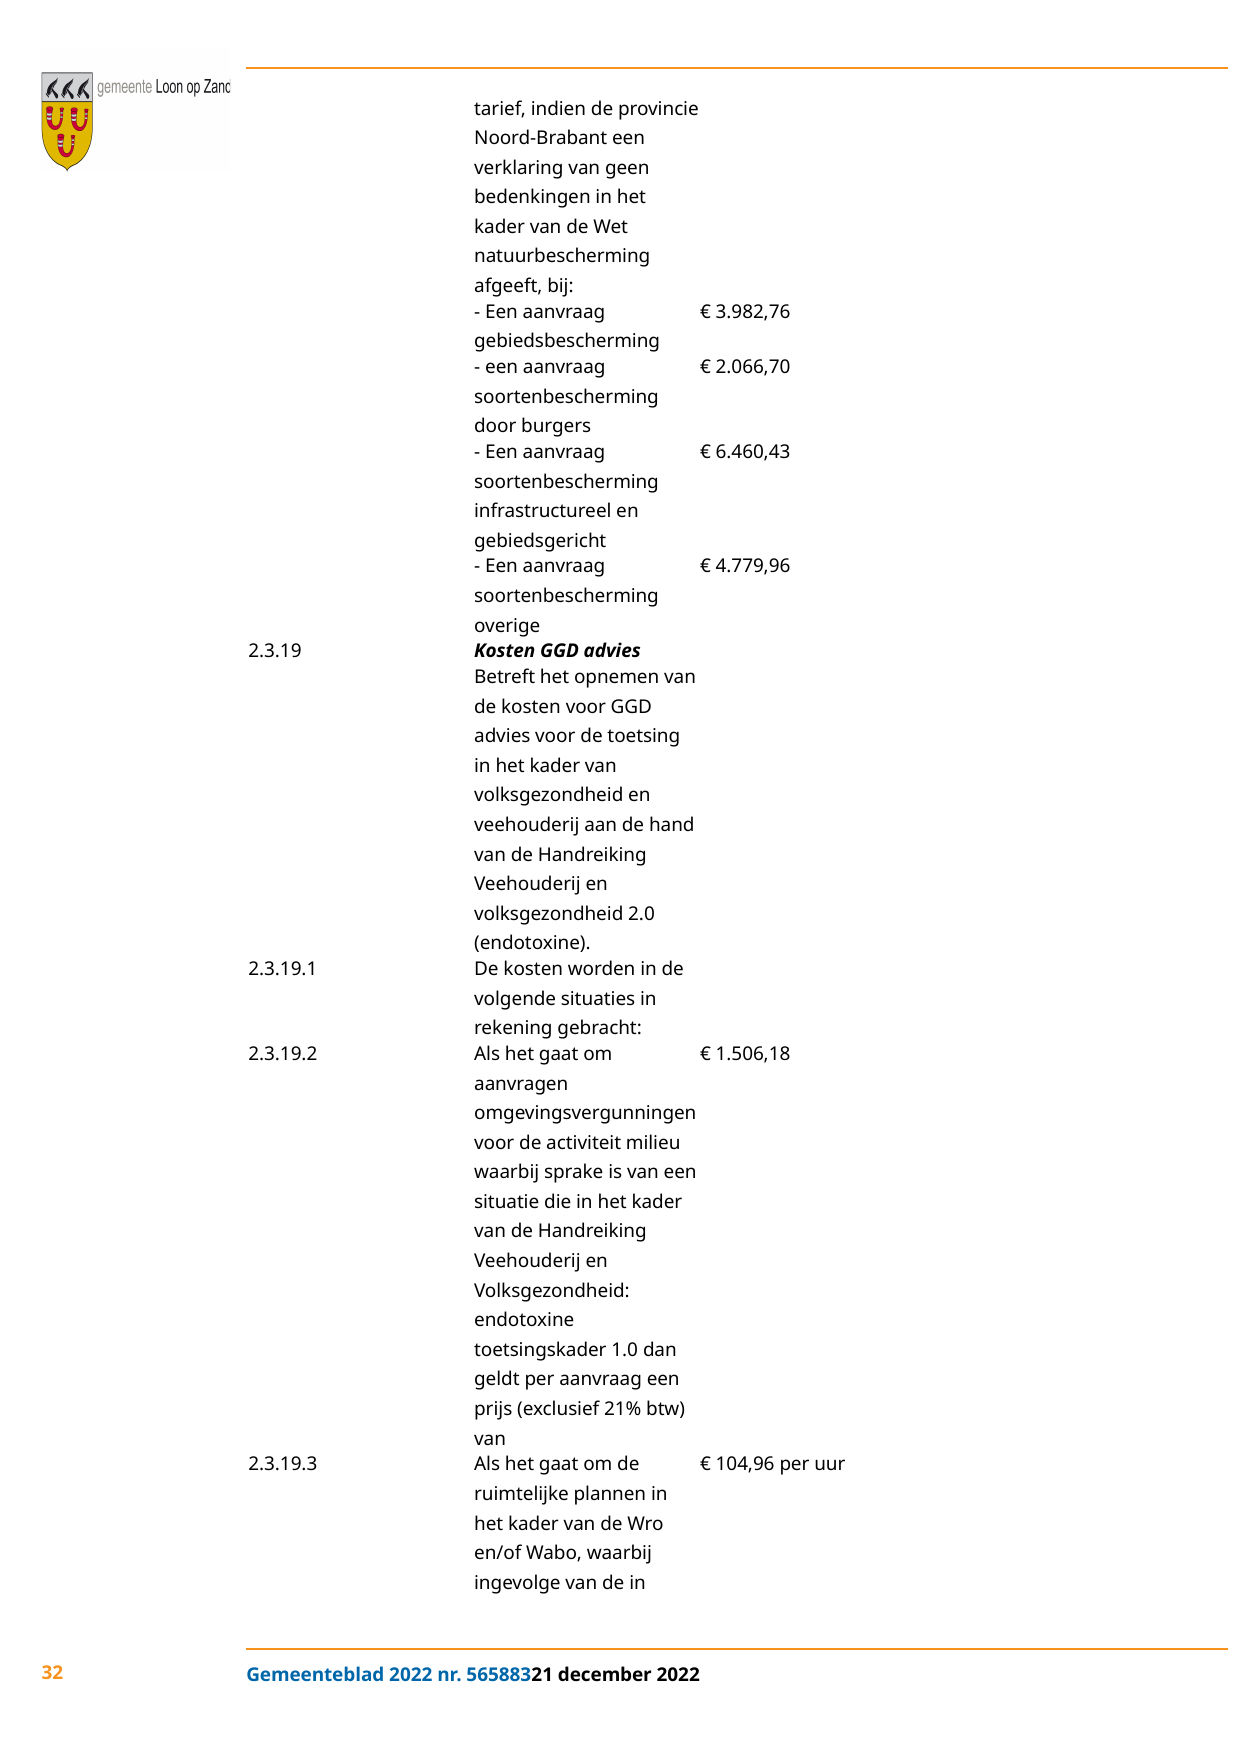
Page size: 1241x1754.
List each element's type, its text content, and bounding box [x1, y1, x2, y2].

table_cell [700, 663, 926, 955]
table_cell Als het gaat om de ruimtelijke plannen in het kader van de Wro en/of Wabo, waarbij ingevolge van de in [474, 1451, 700, 1594]
table_cell tarief, indien de provincie Noord-Brabant een verklaring van geen bedenkingen in het kader van de Wet natuurbescherming afgeeft, bij: [474, 95, 700, 298]
table_cell [700, 95, 926, 298]
table_cell € 6.460,43 [700, 438, 926, 553]
table_cell € 4.779,96 [700, 553, 926, 638]
table_cell € 104,96 per uur [700, 1451, 926, 1594]
table_cell [248, 95, 474, 638]
table_cell De kosten worden in de volgende situaties in rekening gebracht: [474, 955, 700, 1040]
table_cell Betreft het opnemen van de kosten voor GGD advies voor de toetsing in het kader van volksgezondheid en veehouderij aan de hand van de Handreiking Veehouderij en volksgezondheid 2.0 (endotoxine). [474, 663, 700, 955]
table_cell € 1.506,18 [700, 1040, 926, 1451]
table_cell [700, 955, 926, 1040]
table_cell - Een aanvraag gebiedsbescherming [474, 298, 700, 353]
table_cell 2.3.19.2 [248, 1040, 474, 1451]
table_cell Als het gaat om aanvragen omgevingsvergunningen voor de activiteit milieu waarbij sprake is van een situatie die in het kader van de Handreiking Veehouderij en Volksgezondheid: endotoxine toetsingskader 1.0 dan geldt per aanvraag een prijs (exclusief 21% btw) van [474, 1040, 700, 1451]
table_cell 2.3.19.3 [248, 1451, 474, 1594]
picture [41, 47, 231, 172]
table_cell 2.3.19.1 [248, 955, 474, 1040]
table_cell - Een aanvraag soortenbescherming overige [474, 553, 700, 638]
table_cell € 3.982,76 [700, 298, 926, 353]
table_cell € 2.066,70 [700, 353, 926, 438]
table_cell [248, 663, 474, 955]
table_cell [700, 638, 926, 663]
table_cell 2.3.19 [248, 638, 474, 663]
table_cell - een aanvraag soortenbescherming door burgers [474, 353, 700, 438]
table_cell Kosten GGD advies [474, 638, 700, 663]
table_cell - Een aanvraag soortenbescherming infrastructureel en gebiedsgericht [474, 438, 700, 553]
